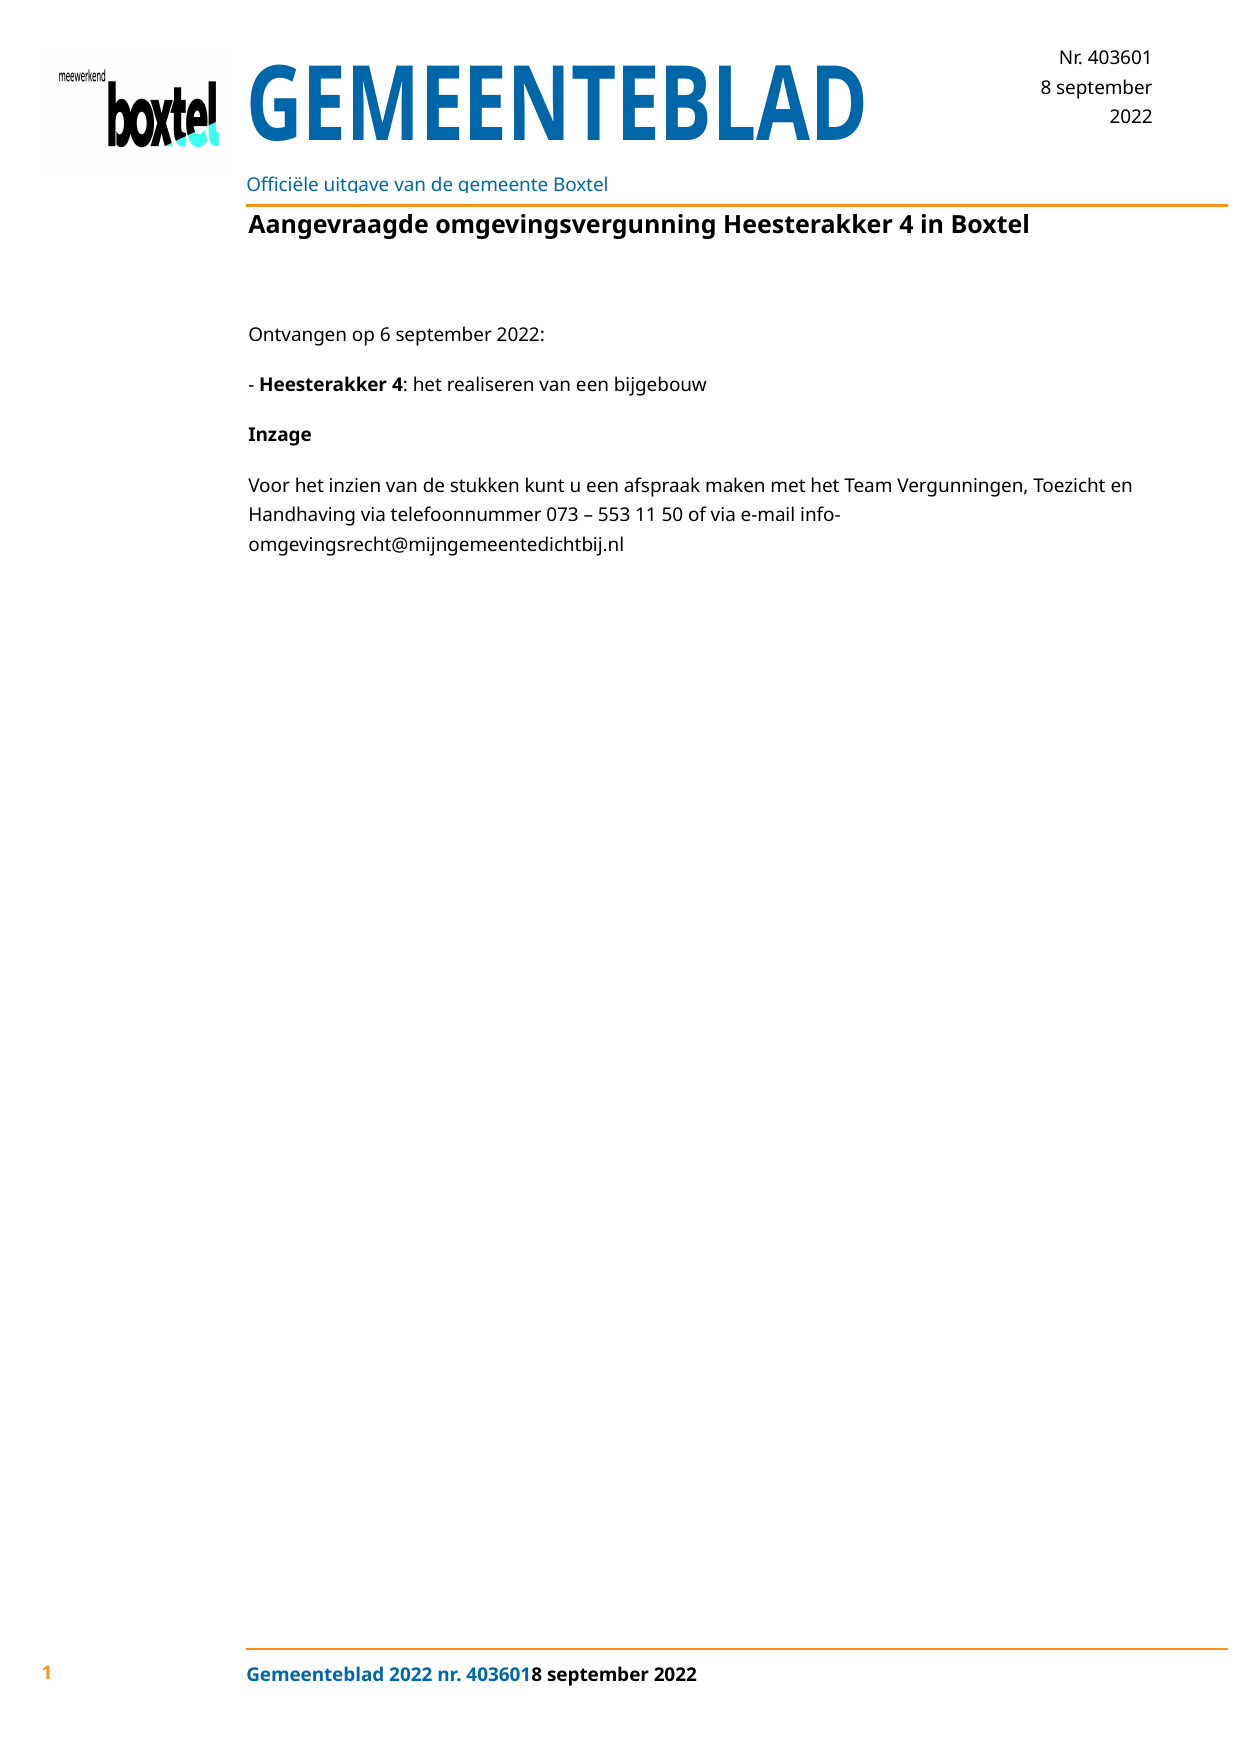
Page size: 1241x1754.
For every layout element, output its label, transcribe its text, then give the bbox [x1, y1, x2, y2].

text Ontvangen op 6 september 2022: [248, 321, 1152, 346]
text Inzage [248, 422, 1152, 447]
text - Heesterakker 4: het realiseren van een bijgebouw [248, 371, 1152, 397]
picture [41, 47, 231, 172]
text Voor het inzien van de stukken kunt u een afspraak maken met het Team Vergunningen, Toezicht en Handhaving via telefoonnummer 073 – 553 11 50 of via e-mail info-omgevingsrecht@mijngemeentedichtbij.nl [248, 472, 1152, 557]
text Aangevraagde omgevingsvergunning Heesterakker 4 in Boxtel [248, 207, 1152, 241]
